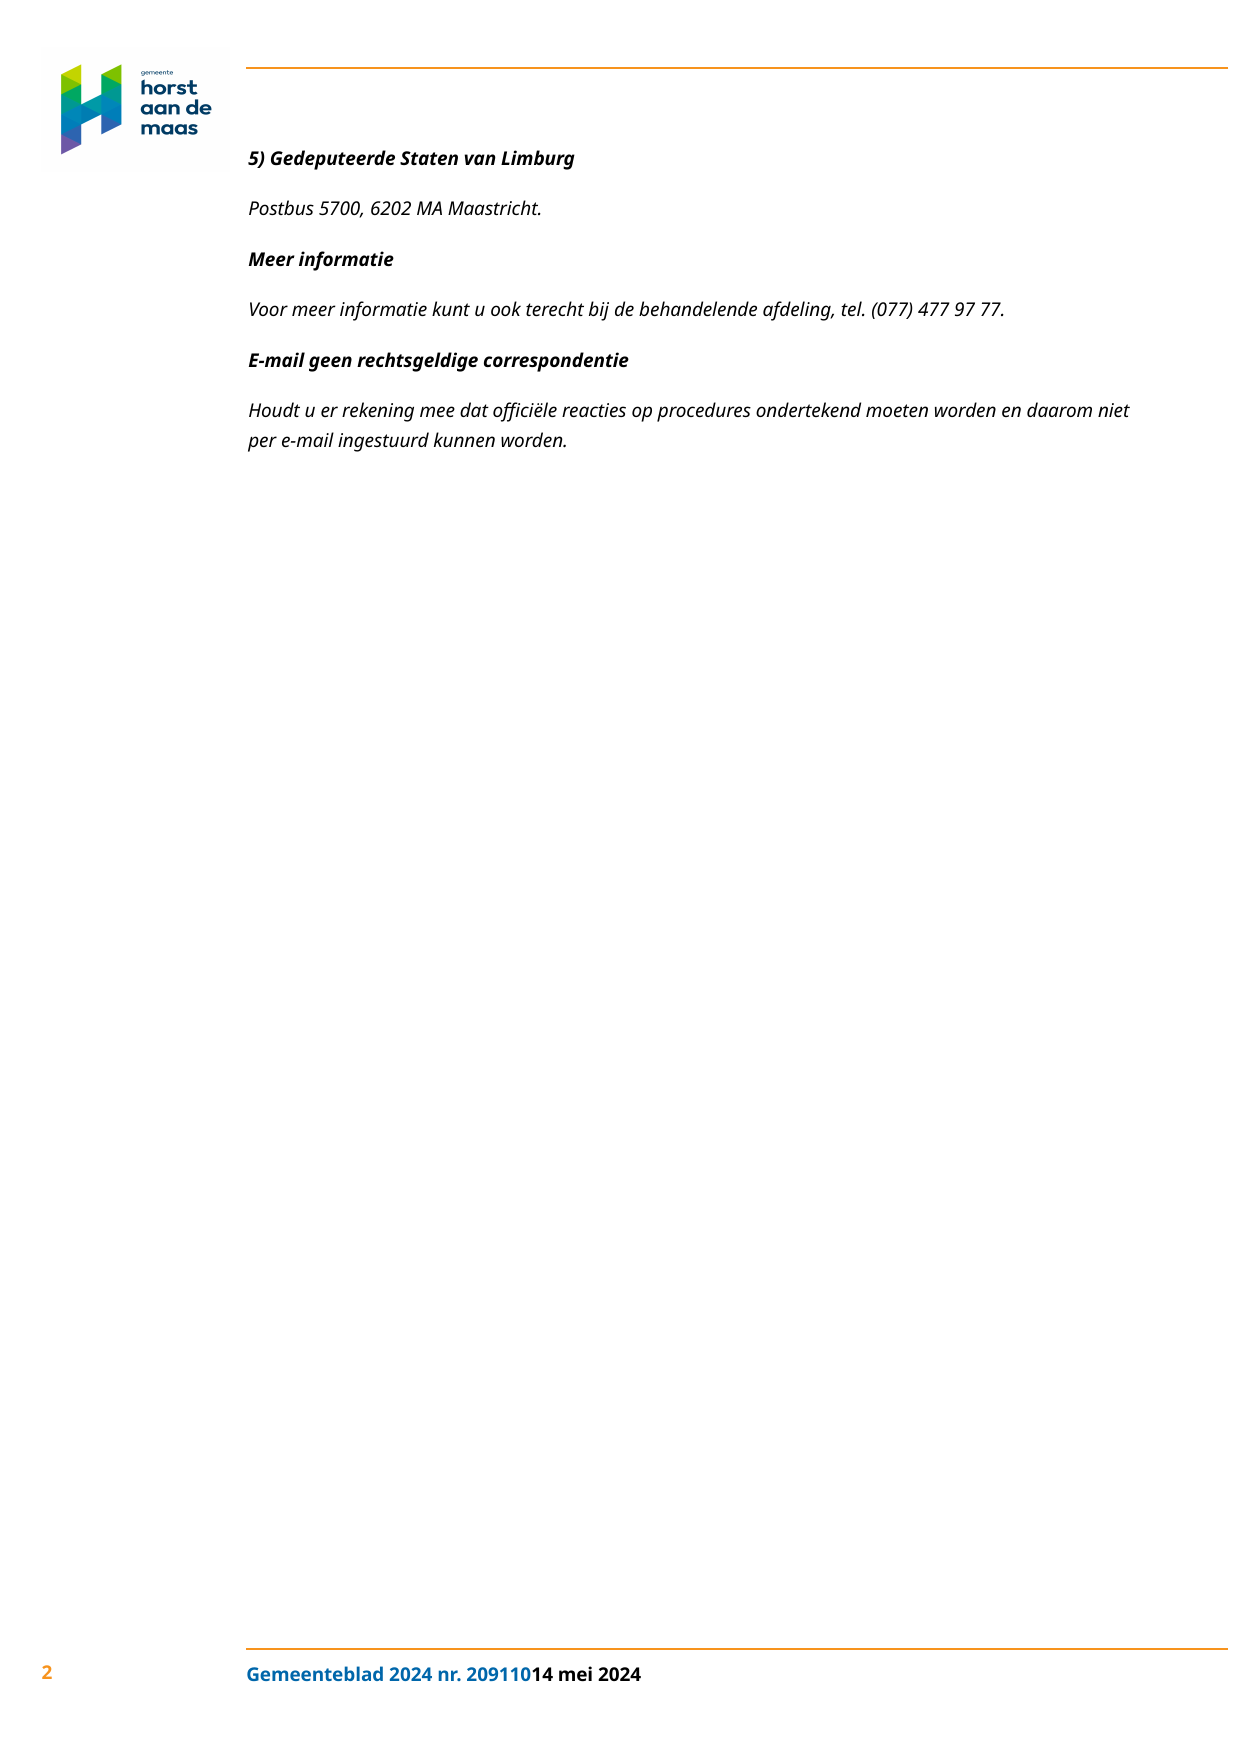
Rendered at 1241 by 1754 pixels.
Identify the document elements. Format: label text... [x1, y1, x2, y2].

text Voor meer informatie kunt u ook terecht bij de behandelende afdeling, tel. (077) 477 97 77. [248, 296, 1152, 322]
text Houdt u er rekening mee dat officiële reacties op procedures ondertekend moeten worden en daarom niet per e-mail ingestuurd kunnen worden. [248, 397, 1152, 453]
text Postbus 5700, 6202 MA Maastricht. [248, 196, 1152, 221]
picture [41, 47, 231, 172]
text Meer informatie [248, 246, 1152, 272]
text E-mail geen rechtsgeldige correspondentie [248, 347, 1152, 373]
text 5) Gedeputeerde Staten van Limburg [248, 145, 1152, 171]
